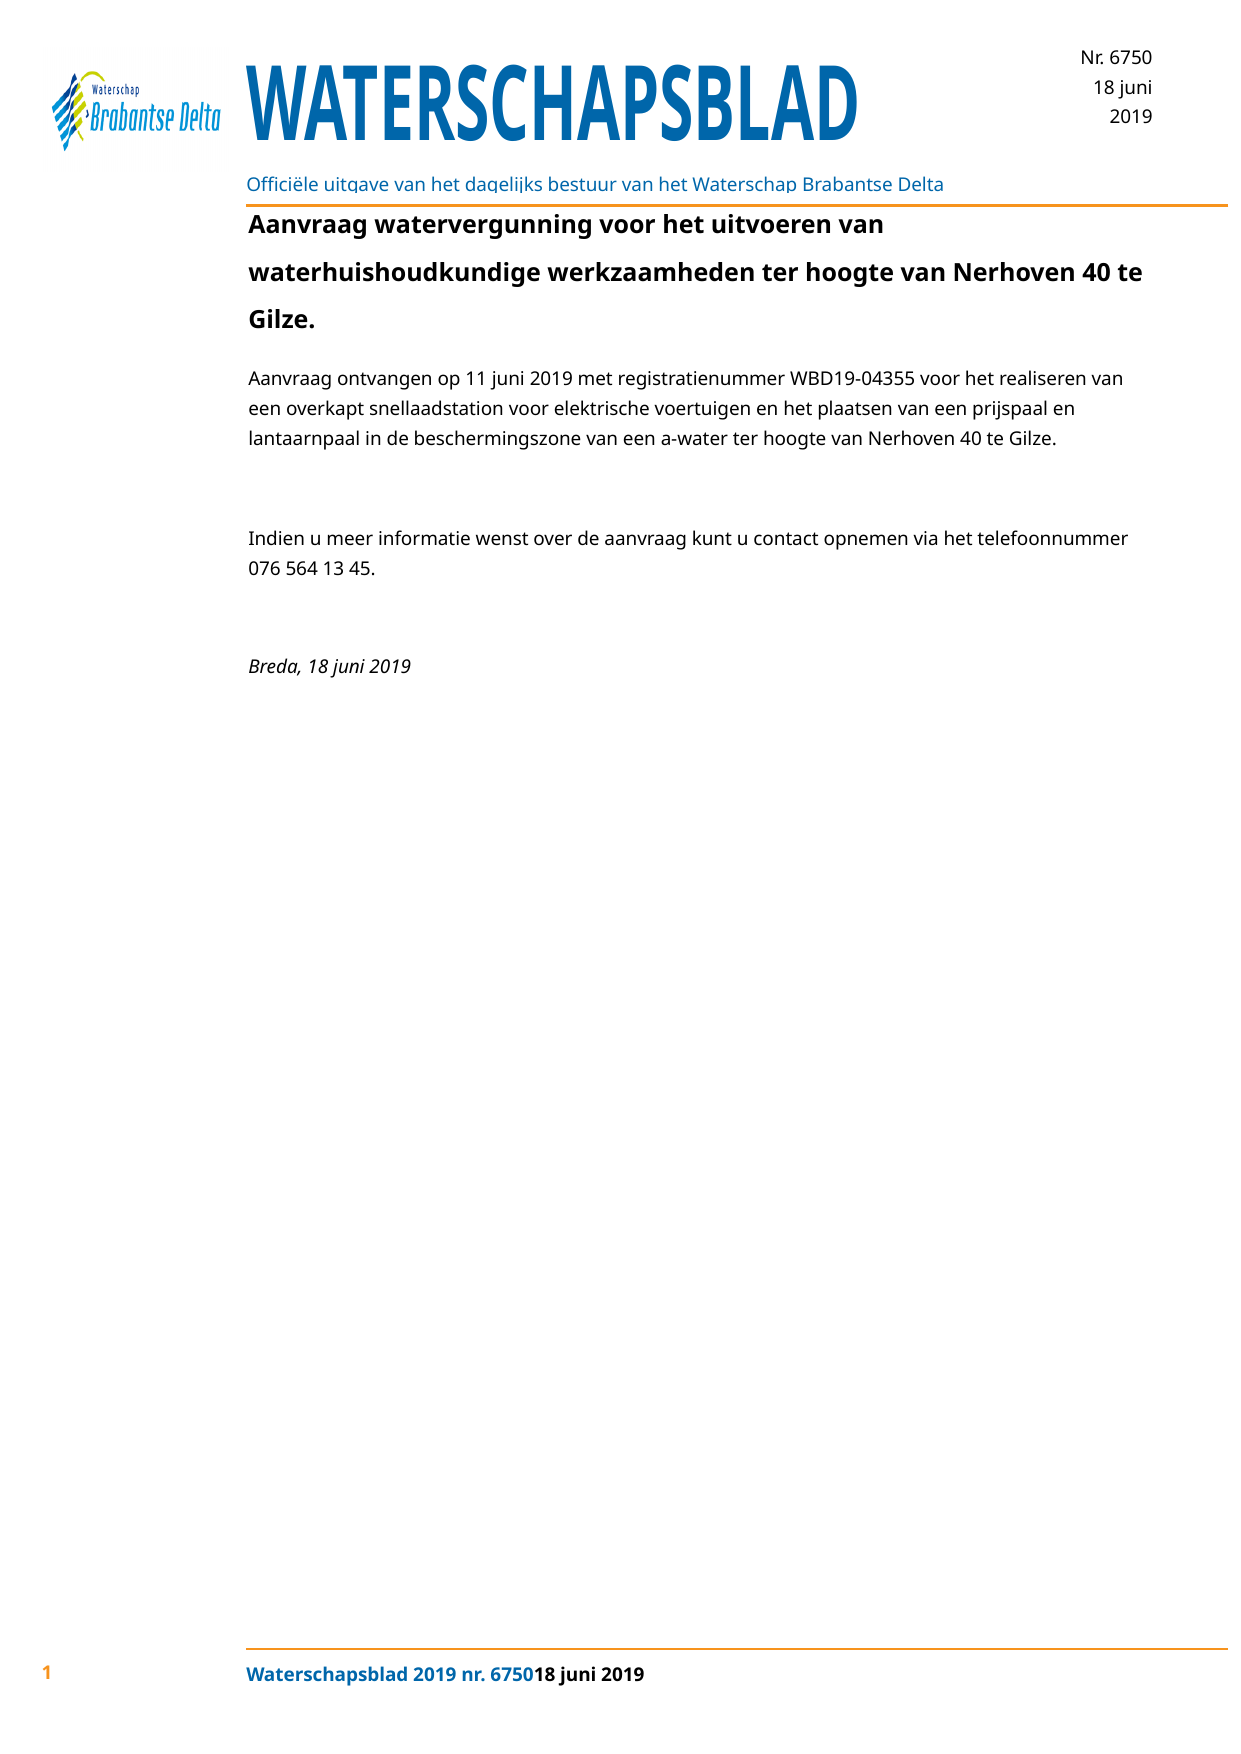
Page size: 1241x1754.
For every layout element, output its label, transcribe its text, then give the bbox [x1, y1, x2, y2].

text Indien u meer informatie wenst over de aanvraag kunt u contact opnemen via het telefoonnummer 076 564 13 45. [248, 526, 1152, 581]
text Aanvraag ontvangen op 11 juni 2019 met registratienummer WBD19-04355 voor het realiseren van een overkapt snellaadstation voor elektrische voertuigen en het plaatsen van een prijspaal en lantaarnpaal in de beschermingszone van een a-water ter hoogte van Nerhoven 40 te Gilze. [248, 366, 1152, 450]
text Aanvraag watervergunning voor het uitvoeren van waterhuishoudkundige werkzaamheden ter hoogte van Nerhoven 40 te Gilze. [248, 207, 1152, 336]
text Breda, 18 juni 2019 [248, 653, 1152, 679]
picture [41, 47, 231, 172]
